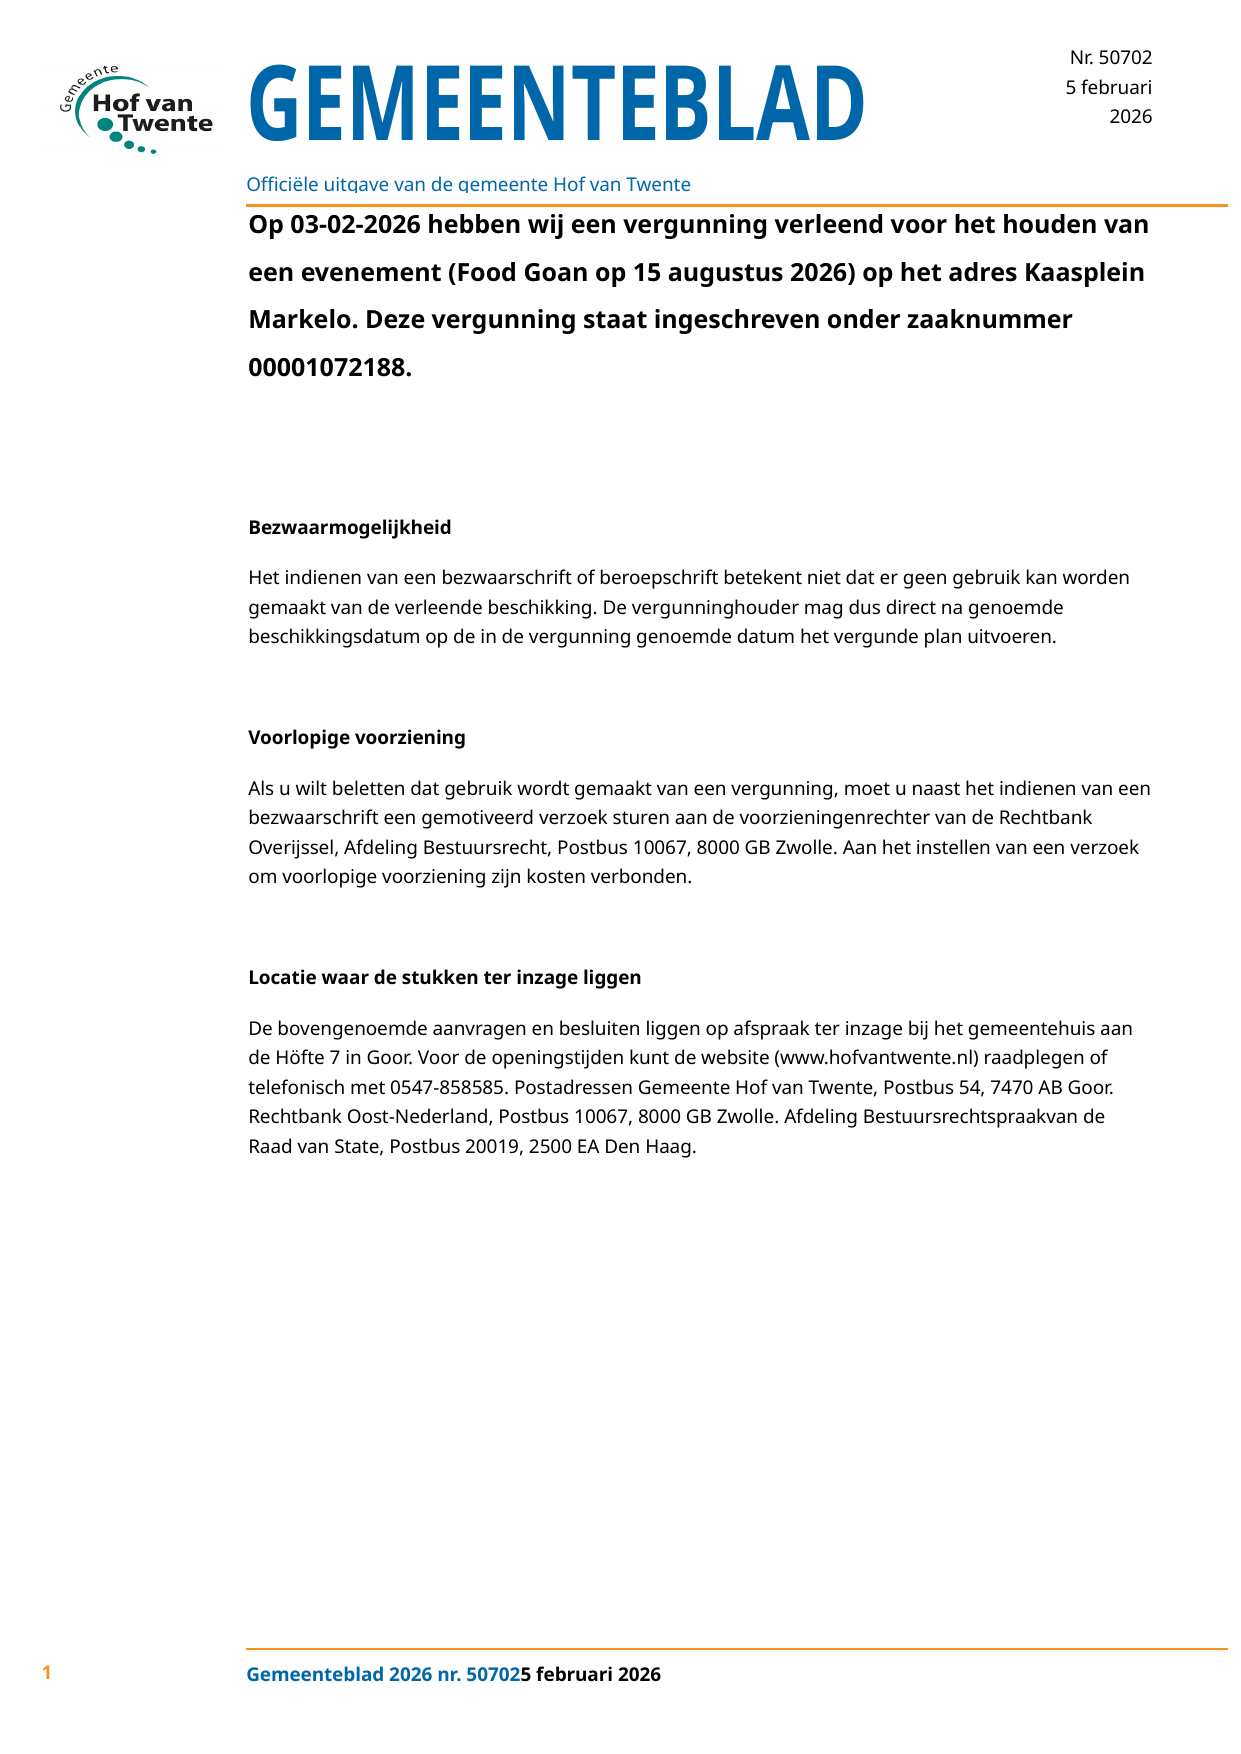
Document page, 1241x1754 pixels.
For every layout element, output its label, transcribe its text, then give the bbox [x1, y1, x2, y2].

text Het indienen van een bezwaarschrift of beroepschrift betekent niet dat er geen gebruik kan worden gemaakt van de verleende beschikking. De vergunninghouder mag dus direct na genoemde beschikkingsdatum op de in de vergunning genoemde datum het vergunde plan uitvoeren. [248, 564, 1152, 649]
text Als u wilt beletten dat gebruik wordt gemaakt van een vergunning, moet u naast het indienen van een bezwaarschrift een gemotiveerd verzoek sturen aan de voorzieningenrechter van de Rechtbank Overijssel, Afdeling Bestuursrecht, Postbus 10067, 8000 GB Zwolle. Aan het instellen van een verzoek om voorlopige voorziening zijn kosten verbonden. [248, 775, 1152, 889]
text De bovengenoemde aanvragen en besluiten liggen op afspraak ter inzage bij het gemeentehuis aan de Höfte 7 in Goor. Voor de openingstijden kunt de website (www.hofvantwente.nl) raadplegen of telefonisch met 0547-858585. Postadressen Gemeente Hof van Twente, Postbus 54, 7470 AB Goor. Rechtbank Oost-Nederland, Postbus 10067, 8000 GB Zwolle. Afdeling Bestuursrechtspraakvan de Raad van State, Postbus 20019, 2500 EA Den Haag. [248, 1015, 1152, 1159]
text Op 03-02-2026 hebben wij een vergunning verleend voor het houden van een evenement (Food Goan op 15 augustus 2026) op het adres Kaasplein Markelo. Deze vergunning staat ingeschreven onder zaaknummer 00001072188. [248, 207, 1152, 384]
text Bezwaarmogelijkheid [248, 514, 1152, 540]
text Voorlopige voorziening [248, 724, 1152, 750]
picture [41, 47, 231, 172]
text Locatie waar de stukken ter inzage liggen [248, 964, 1152, 990]
